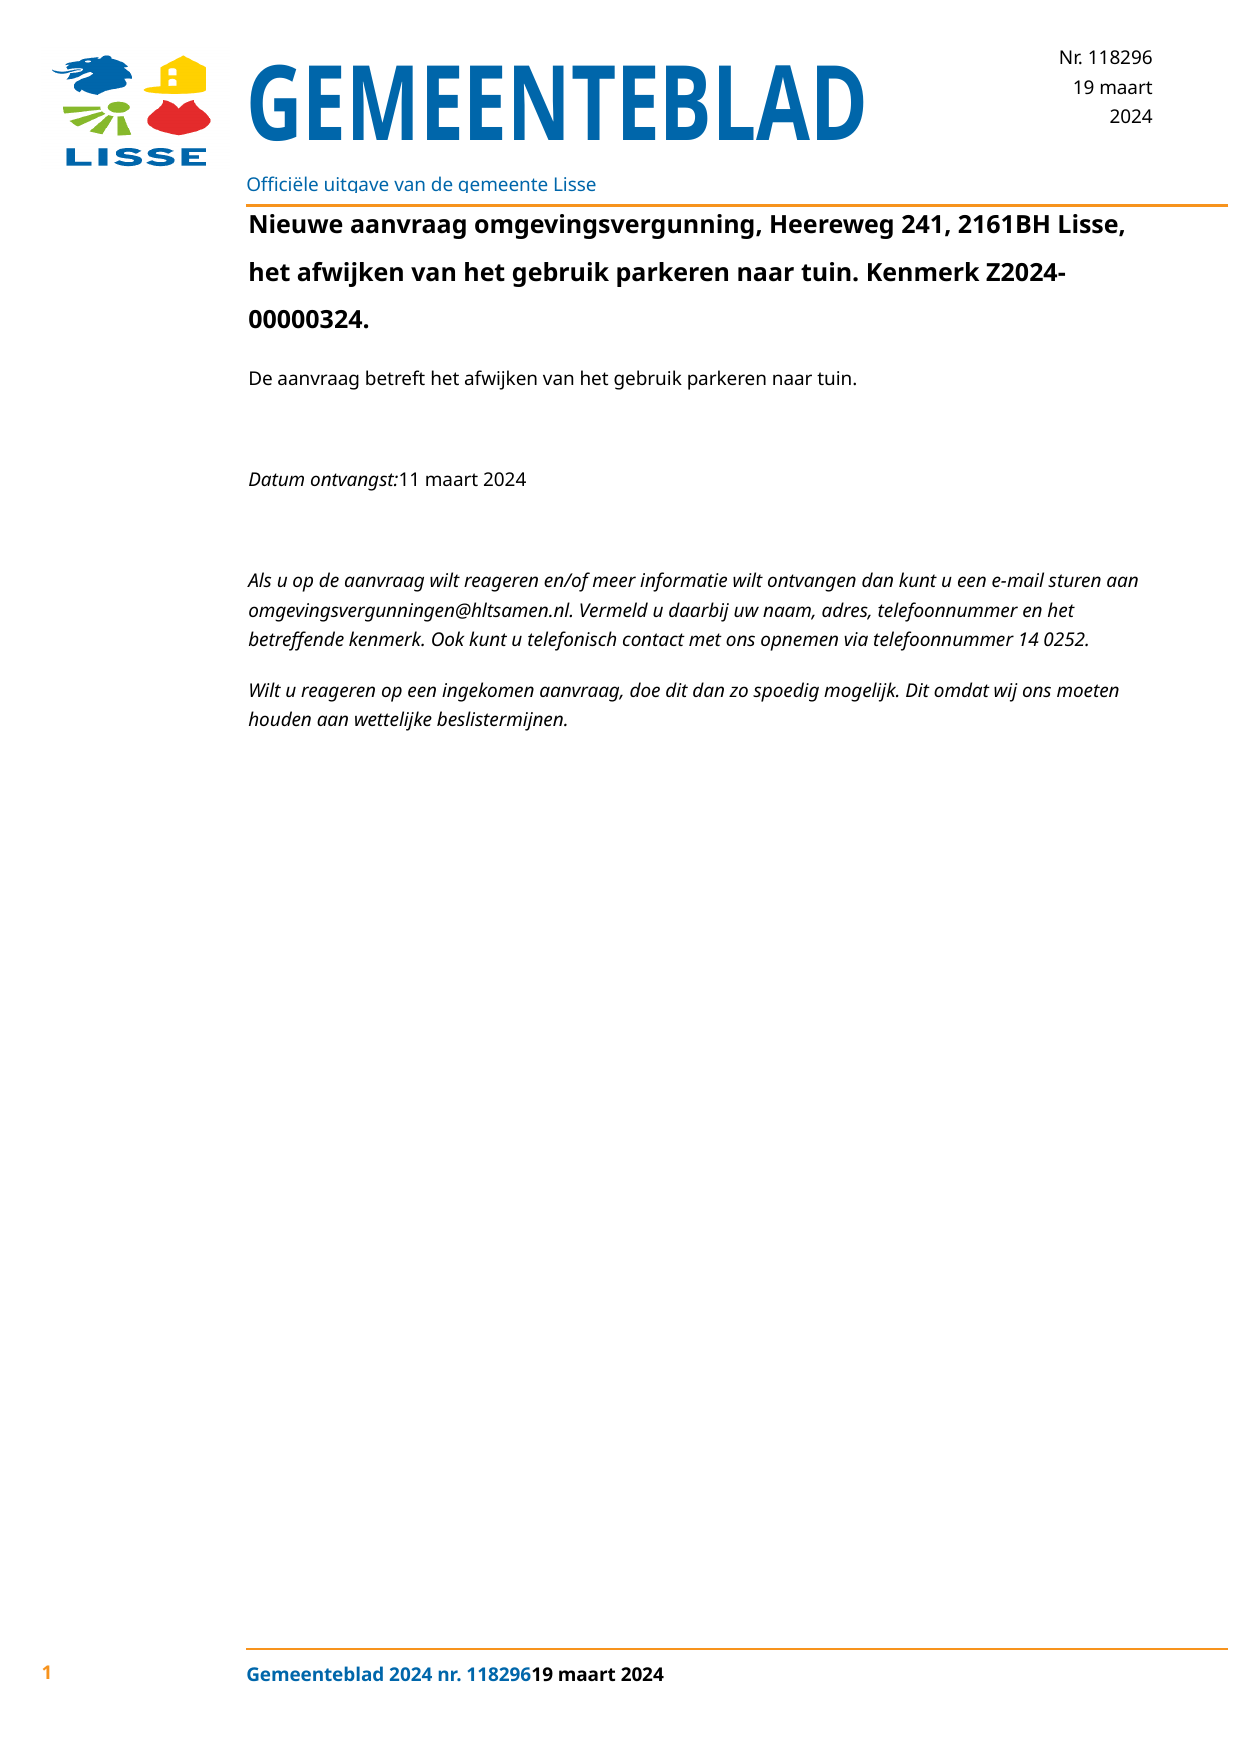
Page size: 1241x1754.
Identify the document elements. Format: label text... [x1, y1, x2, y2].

text Nieuwe aanvraag omgevingsvergunning, Heereweg 241, 2161BH Lisse, het afwijken van het gebruik parkeren naar tuin. Kenmerk Z2024-00000324. [248, 207, 1152, 336]
text Als u op de aanvraag wilt reageren en/of meer informatie wilt ontvangen dan kunt u een e-mail sturen aan omgevingsvergunningen@hltsamen.nl. Vermeld u daarbij uw naam, adres, telefoonnummer en het betreffende kenmerk. Ook kunt u telefonisch contact met ons opnemen via telefoonnummer 14 0252. [248, 567, 1152, 652]
text Wilt u reageren op een ingekomen aanvraag, doe dit dan zo spoedig mogelijk. Dit omdat wij ons moeten houden aan wettelijke beslistermijnen. [248, 677, 1152, 732]
text De aanvraag betreft het afwijken van het gebruik parkeren naar tuin. [248, 366, 1152, 391]
picture [41, 47, 231, 172]
text Datum ontvangst:11 maart 2024 [248, 466, 1152, 492]
